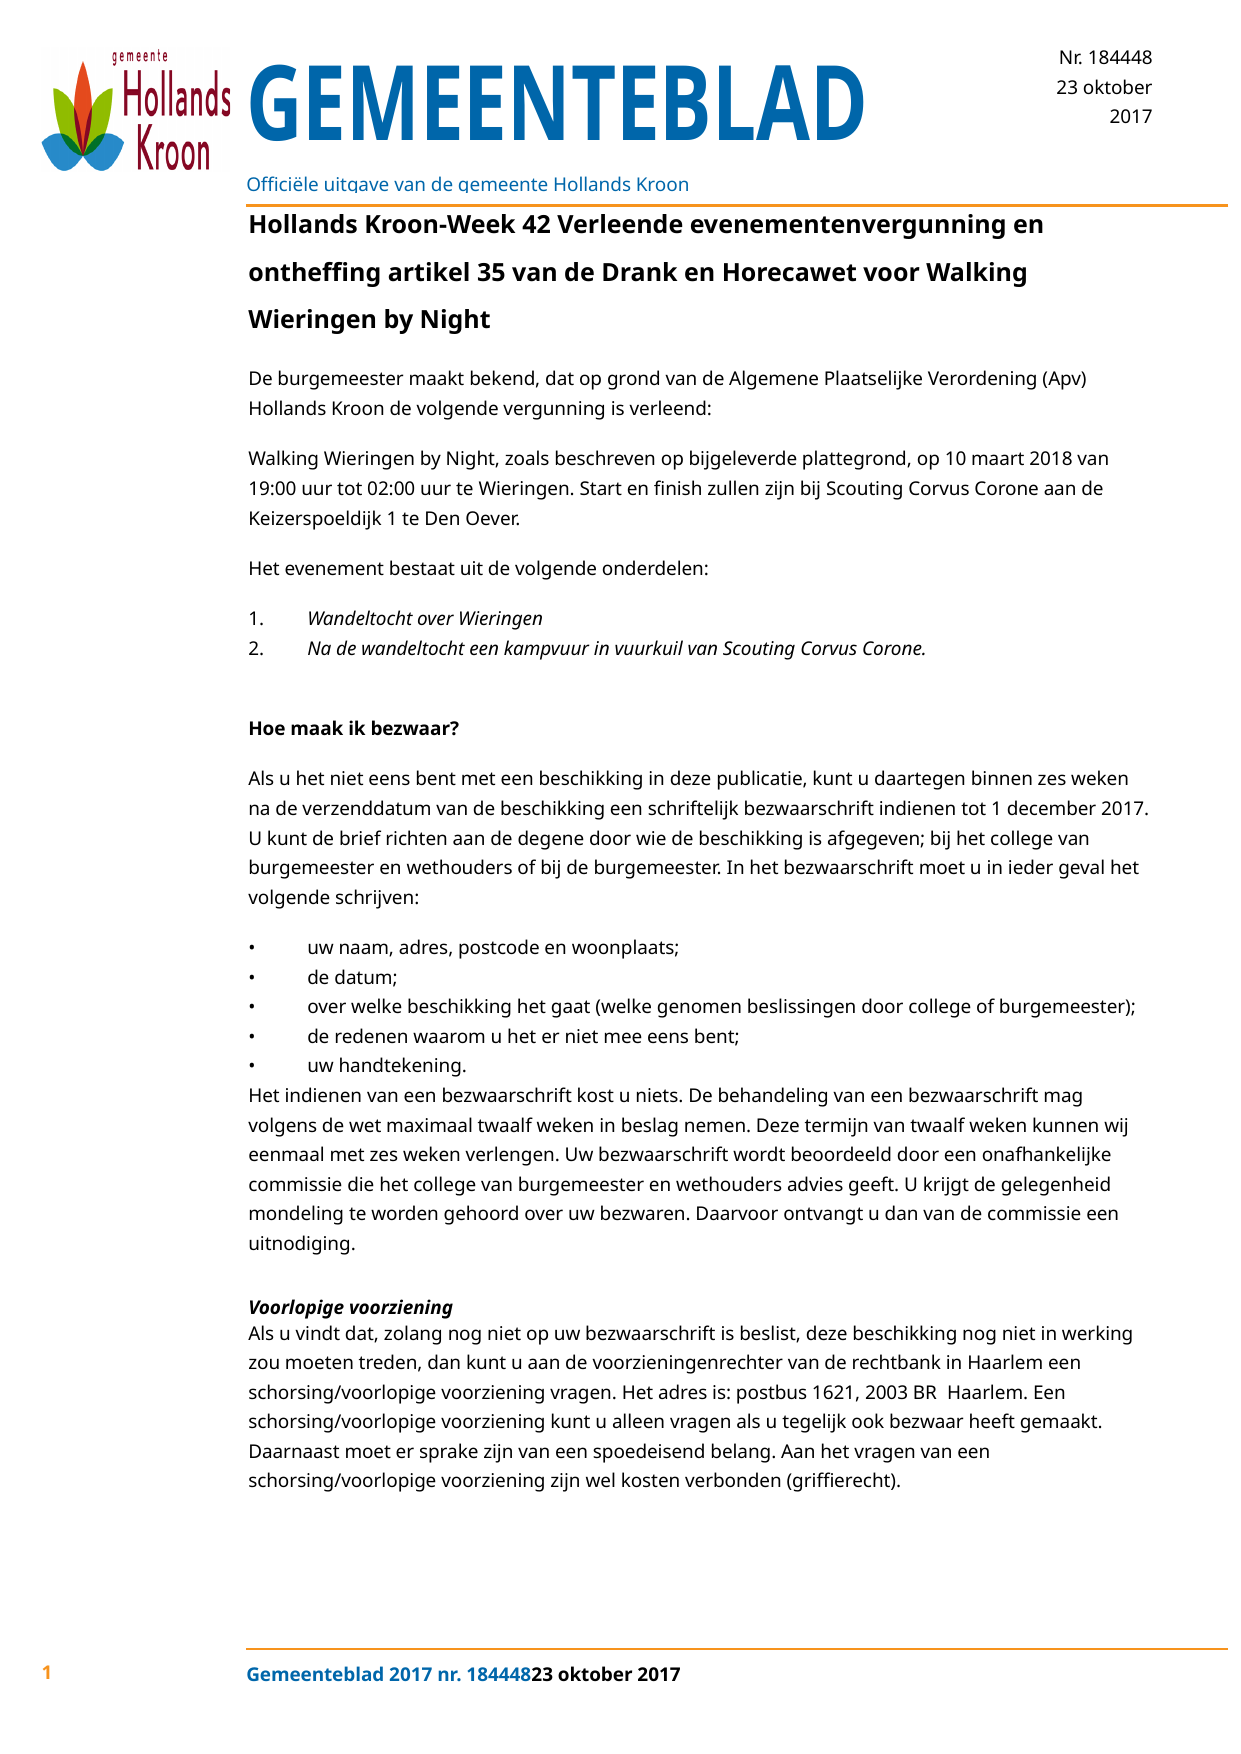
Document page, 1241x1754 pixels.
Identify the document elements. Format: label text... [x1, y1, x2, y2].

text Als u vindt dat, zolang nog niet op uw bezwaarschrift is beslist, deze beschikking nog niet in werking zou moeten treden, dan kunt u aan de voorzieningenrechter van de rechtbank in Haarlem een schorsing/voorlopige voorziening vragen. Het adres is: postbus 1621, 2003 BR Haarlem. Een schorsing/voorlopige voorziening kunt u alleen vragen als u tegelijk ook bezwaar heeft gemaakt. Daarnaast moet er sprake zijn van een spoedeisend belang. Aan het vragen van een schorsing/voorlopige voorziening zijn wel kosten verbonden (griffierecht). [248, 1320, 1152, 1493]
list uw handtekening. [248, 1053, 1152, 1078]
text De burgemeester maakt bekend, dat op grond van de Algemene Plaatselijke Verordening (Apv) Hollands Kroon de volgende vergunning is verleend: [248, 366, 1152, 421]
text Als u het niet eens bent met een beschikking in deze publicatie, kunt u daartegen binnen zes weken na de verzenddatum van de beschikking een schriftelijk bezwaarschrift indienen tot 1 december 2017. U kunt de brief richten aan de degene door wie de beschikking is afgegeven; bij het college van burgemeester en wethouders of bij de burgemeester. In het bezwaarschrift moet u in ieder geval het volgende schrijven: [248, 766, 1152, 909]
text Hoe maak ik bezwaar? [248, 715, 1152, 741]
text Voorlopige voorziening [248, 1294, 1152, 1320]
list Na de wandeltocht een kampvuur in vuurkuil van Scouting Corvus Corone. [248, 635, 1152, 661]
text Het evenement bestaat uit de volgende onderdelen: [248, 555, 1152, 581]
picture [41, 47, 231, 172]
list de redenen waarom u het er niet mee eens bent; [248, 1023, 1152, 1049]
text Het indienen van een bezwaarschrift kost u niets. De behandeling van een bezwaarschrift mag volgens de wet maximaal twaalf weken in beslag nemen. Deze termijn van twaalf weken kunnen wij eenmaal met zes weken verlengen. Uw bezwaarschrift wordt beoordeeld door een onafhankelijke commissie die het college van burgemeester en wethouders advies geeft. U krijgt de gelegenheid mondeling te worden gehoord over uw bezwaren. Daarvoor ontvangt u dan van de commissie een uitnodiging. [248, 1082, 1152, 1256]
text Walking Wieringen by Night, zoals beschreven op bijgeleverde plattegrond, op 10 maart 2018 van 19:00 uur tot 02:00 uur te Wieringen. Start en finish zullen zijn bij Scouting Corvus Corone aan de Keizerspoeldijk 1 te Den Oever. [248, 446, 1152, 530]
list Wandeltocht over Wieringen [248, 606, 1152, 631]
list uw naam, adres, postcode en woonplaats; [248, 934, 1152, 960]
text Hollands Kroon-Week 42 Verleende evenementenvergunning en ontheffing artikel 35 van de Drank en Horecawet voor Walking Wieringen by Night [248, 207, 1152, 336]
list over welke beschikking het gaat (welke genomen beslissingen door college of burgemeester); [248, 993, 1152, 1019]
list de datum; [248, 964, 1152, 989]
